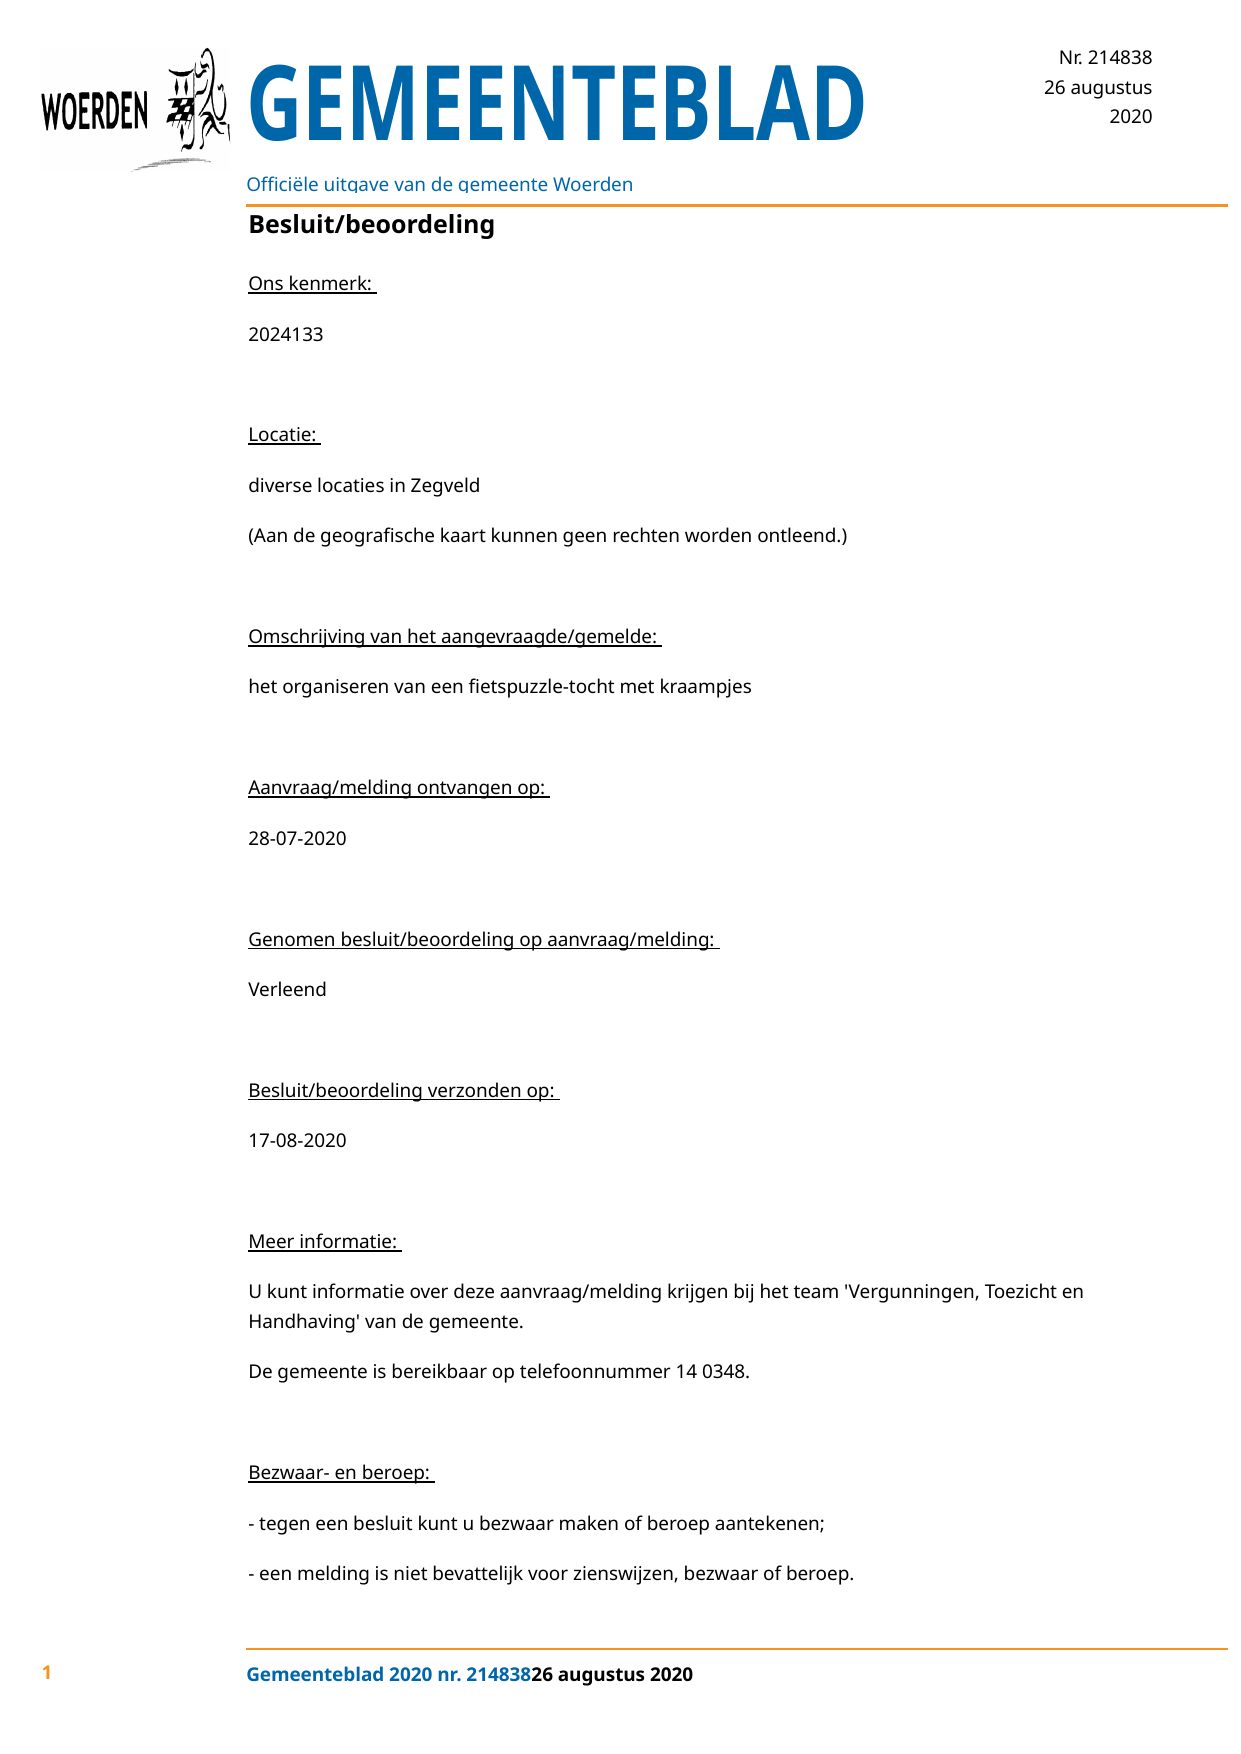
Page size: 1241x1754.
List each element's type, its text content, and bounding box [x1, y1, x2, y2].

text Locatie: [248, 422, 1152, 447]
text Besluit/beoordeling [248, 207, 1152, 241]
text Ons kenmerk: [248, 270, 1152, 296]
text 28-07-2020 [248, 825, 1152, 851]
text Genomen besluit/beoordeling op aanvraag/melding: [248, 926, 1152, 951]
text Omschrijving van het aangevraagde/gemelde: [248, 623, 1152, 649]
text (Aan de geografische kaart kunnen geen rechten worden ontleend.) [248, 522, 1152, 548]
text 2024133 [248, 321, 1152, 346]
text - tegen een besluit kunt u bezwaar maken of beroep aantekenen; [248, 1510, 1152, 1536]
text De gemeente is bereikbaar op telefoonnummer 14 0348. [248, 1359, 1152, 1384]
text U kunt informatie over deze aanvraag/melding krijgen bij het team 'Vergunningen, Toezicht en Handhaving' van de gemeente. [248, 1279, 1152, 1334]
text Bezwaar- en beroep: [248, 1459, 1152, 1485]
text Verleend [248, 976, 1152, 1002]
text 17-08-2020 [248, 1127, 1152, 1153]
text het organiseren van een fietspuzzle-tocht met kraampjes [248, 674, 1152, 699]
text Meer informatie: [248, 1228, 1152, 1254]
text Aanvraag/melding ontvangen op: [248, 774, 1152, 800]
picture [41, 47, 231, 172]
text Besluit/beoordeling verzonden op: [248, 1077, 1152, 1103]
text - een melding is niet bevattelijk voor zienswijzen, bezwaar of beroep. [248, 1560, 1152, 1586]
text diverse locaties in Zegveld [248, 472, 1152, 498]
